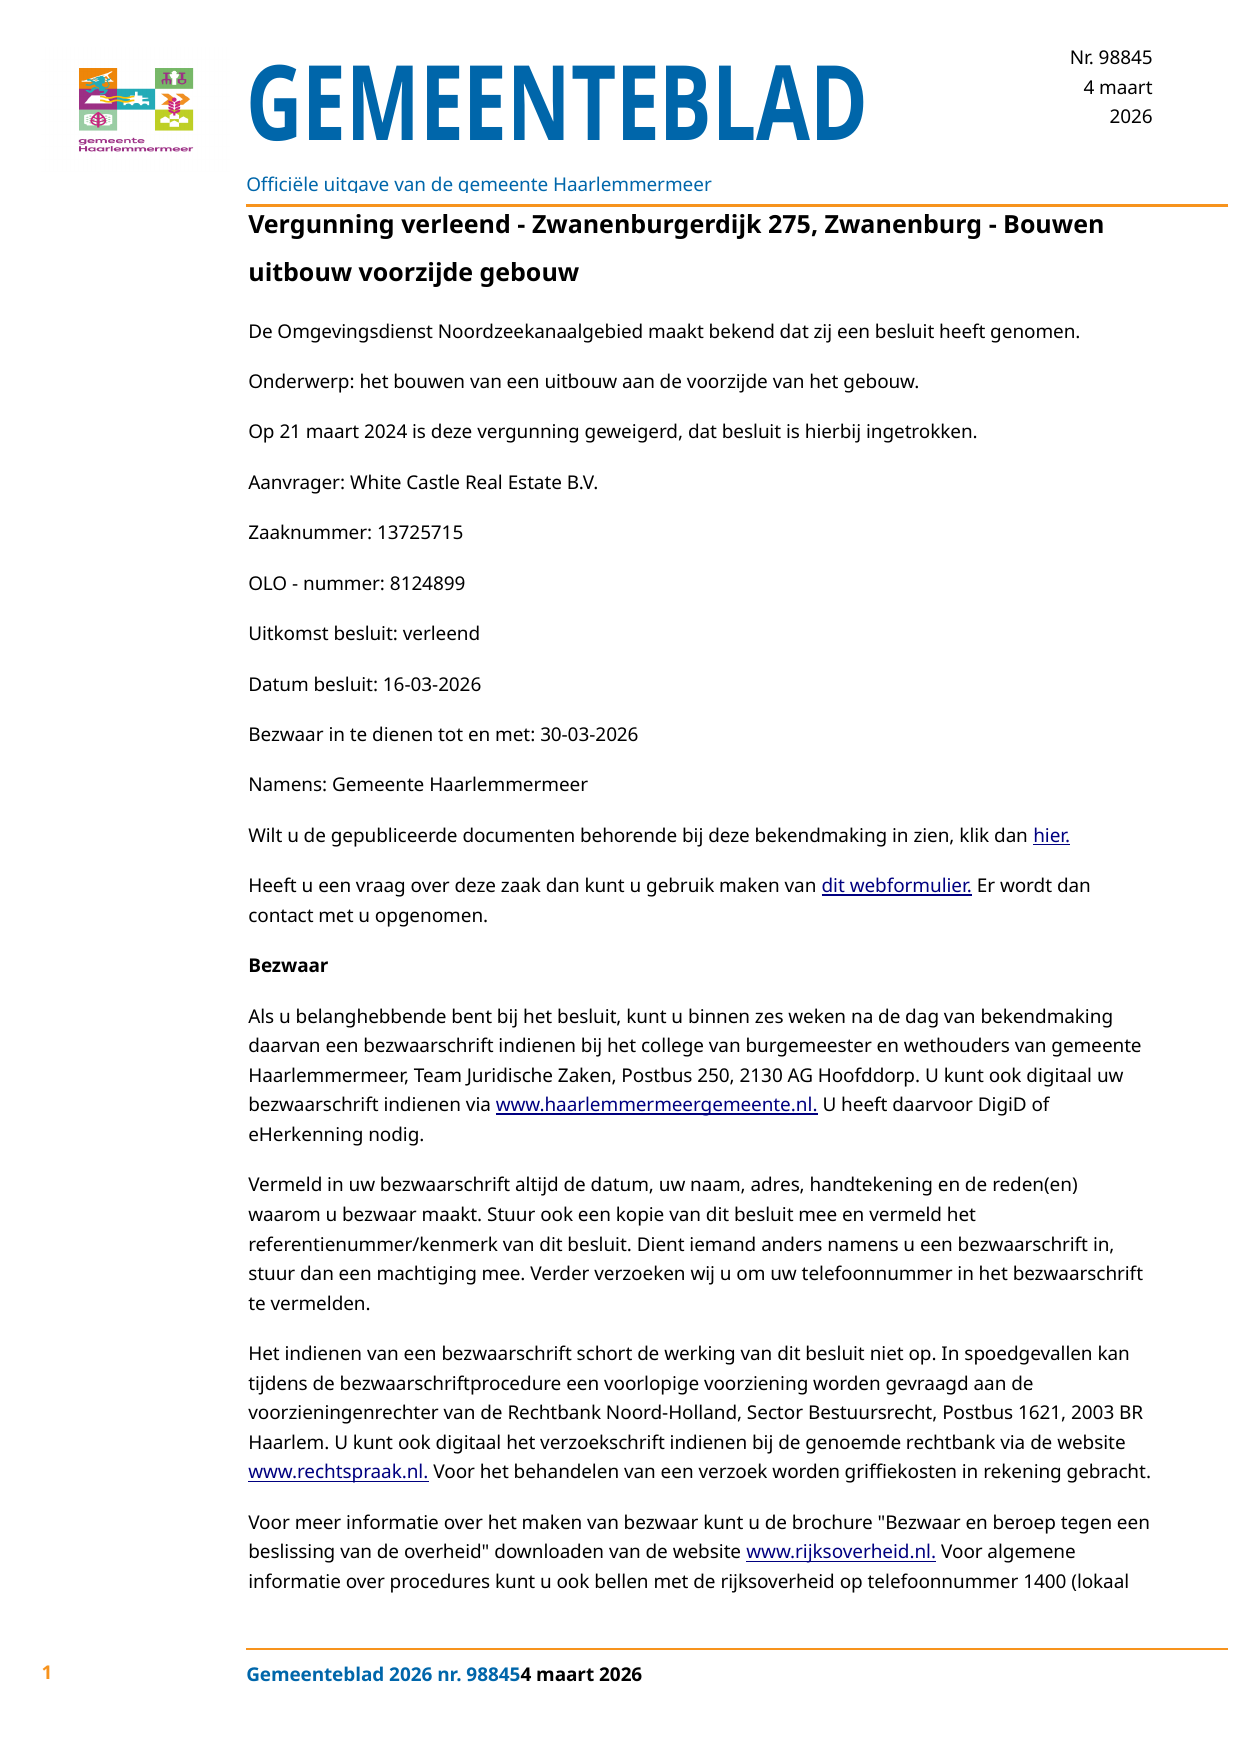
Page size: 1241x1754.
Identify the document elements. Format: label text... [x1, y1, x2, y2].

text Op 21 maart 2024 is deze vergunning geweigerd, dat besluit is hierbij ingetrokken. [248, 419, 1152, 444]
text Bezwaar [248, 952, 1152, 978]
text Wilt u de gepubliceerde documenten behorende bij deze bekendmaking in zien, klik dan hier. [248, 822, 1152, 848]
text Onderwerp: het bouwen van een uitbouw aan de voorzijde van het gebouw. [248, 368, 1152, 394]
text Vergunning verleend - Zwanenburgerdijk 275, Zwanenburg - Bouwen uitbouw voorzijde gebouw [248, 207, 1152, 288]
text Heeft u een vraag over deze zaak dan kunt u gebruik maken van dit webformulier. Er wordt dan contact met u opgenomen. [248, 872, 1152, 928]
picture [41, 47, 231, 172]
text Bezwaar in te dienen tot en met: 30-03-2026 [248, 721, 1152, 747]
text Datum besluit: 16-03-2026 [248, 671, 1152, 697]
text De Omgevingsdienst Noordzeekanaalgebied maakt bekend dat zij een besluit heeft genomen. [248, 318, 1152, 344]
text OLO - nummer: 8124899 [248, 570, 1152, 596]
text Als u belanghebbende bent bij het besluit, kunt u binnen zes weken na de dag van bekendmaking daarvan een bezwaarschrift indienen bij het college van burgemeester en wethouders van gemeente Haarlemmermeer, Team Juridische Zaken, Postbus 250, 2130 AG Hoofddorp. U kunt ook digitaal uw bezwaarschrift indienen via www.haarlemmermeergemeente.nl. U heeft daarvoor DigiD of eHerkenning nodig. [248, 1003, 1152, 1147]
text Zaaknummer: 13725715 [248, 519, 1152, 545]
text Voor meer informatie over het maken van bezwaar kunt u de brochure "Bezwaar en beroep tegen een beslissing van de overheid" downloaden van de website www.rijksoverheid.nl. Voor algemene informatie over procedures kunt u ook bellen met de rijksoverheid op telefoonnummer 1400 (lokaal [248, 1509, 1152, 1594]
text Aanvrager: White Castle Real Estate B.V. [248, 469, 1152, 495]
text Vermeld in uw bezwaarschrift altijd de datum, uw naam, adres, handtekening en de reden(en) waarom u bezwaar maakt. Stuur ook een kopie van dit besluit mee en vermeld het referentienummer/kenmerk van dit besluit. Dient iemand anders namens u een bezwaarschrift in, stuur dan een machtiging mee. Verder verzoeken wij u om uw telefoonnummer in het bezwaarschrift te vermelden. [248, 1172, 1152, 1316]
text Uitkomst besluit: verleend [248, 620, 1152, 646]
text Namens: Gemeente Haarlemmermeer [248, 772, 1152, 797]
text Het indienen van een bezwaarschrift schort de werking van dit besluit niet op. In spoedgevallen kan tijdens de bezwaarschriftprocedure een voorlopige voorziening worden gevraagd aan de voorzieningenrechter van de Rechtbank Noord-Holland, Sector Bestuursrecht, Postbus 1621, 2003 BR Haarlem. U kunt ook digitaal het verzoekschrift indienen bij de genoemde rechtbank via de website www.rechtspraak.nl. Voor het behandelen van een verzoek worden griffiekosten in rekening gebracht. [248, 1340, 1152, 1484]
